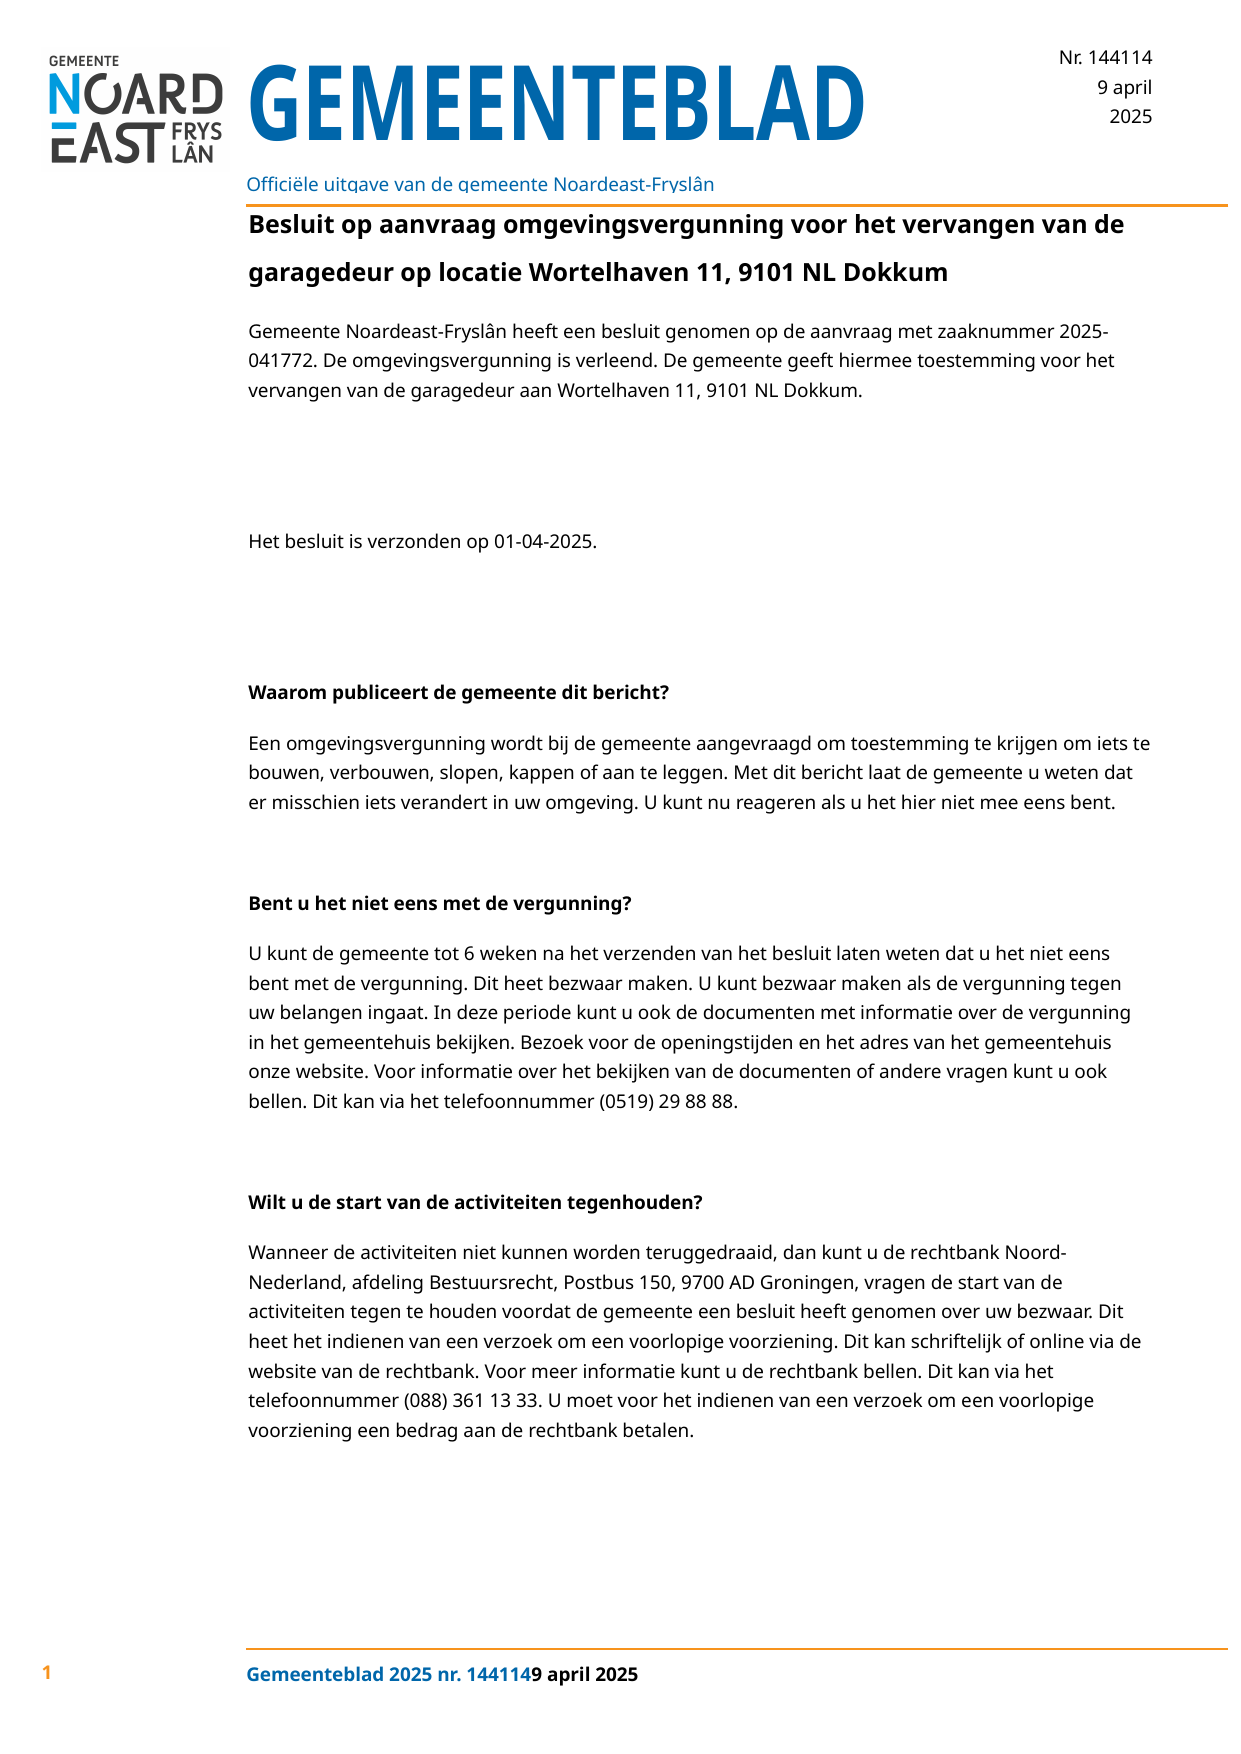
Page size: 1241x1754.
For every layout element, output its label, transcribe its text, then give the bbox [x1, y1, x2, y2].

text U kunt de gemeente tot 6 weken na het verzenden van het besluit laten weten dat u het niet eens bent met de vergunning. Dit heet bezwaar maken. U kunt bezwaar maken als de vergunning tegen uw belangen ingaat. In deze periode kunt u ook de documenten met informatie over de vergunning in het gemeentehuis bekijken. Bezoek voor de openingstijden en het adres van het gemeentehuis onze website. Voor informatie over het bekijken van de documenten of andere vragen kunt u ook bellen. Dit kan via het telefoonnummer (0519) 29 88 88. [248, 940, 1152, 1114]
text Wanneer de activiteiten niet kunnen worden teruggedraaid, dan kunt u de rechtbank Noord-Nederland, afdeling Bestuursrecht, Postbus 150, 9700 AD Groningen, vragen de start van de activiteiten tegen te houden voordat de gemeente een besluit heeft genomen over uw bezwaar. Dit heet het indienen van een verzoek om een voorlopige voorziening. Dit kan schriftelijk of online via de website van de rechtbank. Voor meer informatie kunt u de rechtbank bellen. Dit kan via het telefoonnummer (088) 361 13 33. U moet voor het indienen van een verzoek om een voorlopige voorziening een bedrag aan de rechtbank betalen. [248, 1239, 1152, 1443]
picture [41, 47, 231, 172]
text Besluit op aanvraag omgevingsvergunning voor het vervangen van de garagedeur op locatie Wortelhaven 11, 9101 NL Dokkum [248, 207, 1152, 288]
text Waarom publiceert de gemeente dit bericht? [248, 679, 1152, 705]
text Bent u het niet eens met de vergunning? [248, 890, 1152, 916]
text Wilt u de start van de activiteiten tegenhouden? [248, 1189, 1152, 1215]
text Het besluit is verzonden op 01-04-2025. [248, 528, 1152, 554]
text Een omgevingsvergunning wordt bij de gemeente aangevraagd om toestemming te krijgen om iets te bouwen, verbouwen, slopen, kappen of aan te leggen. Met dit bericht laat de gemeente u weten dat er misschien iets verandert in uw omgeving. U kunt nu reageren als u het hier niet mee eens bent. [248, 730, 1152, 815]
text Gemeente Noardeast-Fryslân heeft een besluit genomen op de aanvraag met zaaknummer 2025-041772. De omgevingsvergunning is verleend. De gemeente geeft hiermee toestemming voor het vervangen van de garagedeur aan Wortelhaven 11, 9101 NL Dokkum. [248, 318, 1152, 403]
